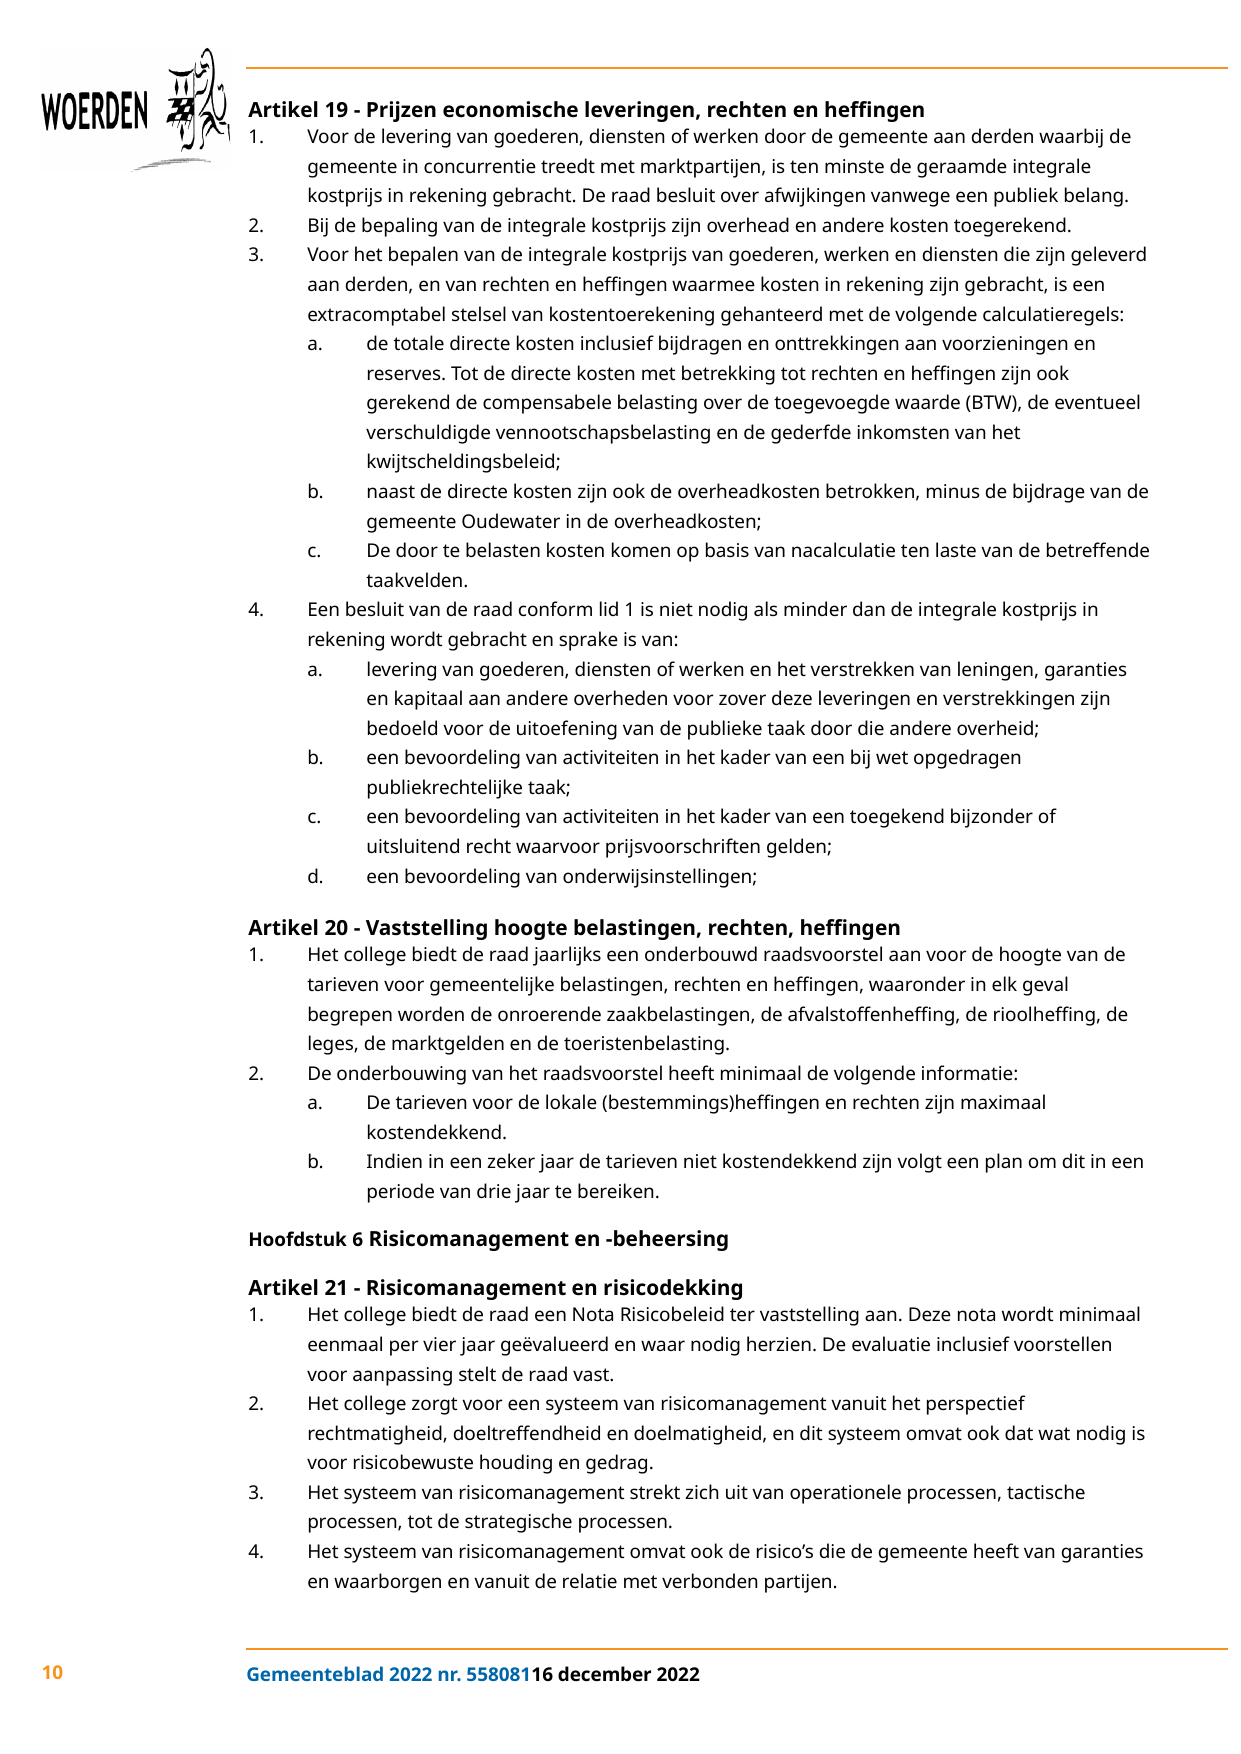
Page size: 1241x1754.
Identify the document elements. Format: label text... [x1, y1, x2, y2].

text Artikel 20 - Vaststelling hoogte belastingen, rechten, heffingen [248, 913, 1152, 942]
list Het systeem van risicomanagement strekt zich uit van operationele processen, tactische processen, tot de strategische processen. [248, 1479, 1152, 1534]
list Een besluit van de raad conform lid 1 is niet nodig als minder dan de integrale kostprijs in rekening wordt gebracht en sprake is van: [248, 597, 1152, 652]
text Artikel 19 - Prijzen economische leveringen, rechten en heffingen [248, 95, 1152, 123]
list Het college biedt de raad een Nota Risicobeleid ter vaststelling aan. Deze nota wordt minimaal eenmaal per vier jaar geëvalueerd en waar nodig herzien. De evaluatie inclusief voorstellen voor aanpassing stelt de raad vast. [248, 1302, 1152, 1387]
picture [41, 47, 231, 172]
list Het systeem van risicomanagement omvat ook de risico’s die de gemeente heeft van garanties en waarborgen en vanuit de relatie met verbonden partijen. [248, 1538, 1152, 1594]
list Indien in een zeker jaar de tarieven niet kostendekkend zijn volgt een plan om dit in een periode van drie jaar te bereiken. [307, 1149, 1152, 1204]
list een bevoordeling van activiteiten in het kader van een toegekend bijzonder of uitsluitend recht waarvoor prijsvoorschriften gelden; [307, 804, 1152, 859]
list een bevoordeling van activiteiten in het kader van een bij wet opgedragen publiekrechtelijke taak; [307, 744, 1152, 800]
list Het college biedt de raad jaarlijks een onderbouwd raadsvoorstel aan voor de hoogte van de tarieven voor gemeentelijke belastingen, rechten en heffingen, waaronder in elk geval begrepen worden de onroerende zaakbelastingen, de afvalstoffenheffing, de rioolheffing, de leges, de marktgelden en de toeristenbelasting. [248, 942, 1152, 1056]
list De door te belasten kosten komen op basis van nacalculatie ten laste van de betreffende taakvelden. [307, 537, 1152, 593]
list de totale directe kosten inclusief bijdragen en onttrekkingen aan voorzieningen en reserves. Tot de directe kosten met betrekking tot rechten en heffingen zijn ook gerekend de compensabele belasting over de toegevoegde waarde (BTW), de eventueel verschuldigde vennootschapsbelasting en de gederfde inkomsten van het kwijtscheldingsbeleid; [307, 330, 1152, 474]
text Artikel 21 - Risicomanagement en risicodekking [248, 1273, 1152, 1302]
list levering van goederen, diensten of werken en het verstrekken van leningen, garanties en kapitaal aan andere overheden voor zover deze leveringen en verstrekkingen zijn bedoeld voor de uitoefening van de publieke taak door die andere overheid; [307, 656, 1152, 741]
list De onderbouwing van het raadsvoorstel heeft minimaal de volgende informatie: [248, 1060, 1152, 1086]
list Voor de levering van goederen, diensten of werken door de gemeente aan derden waarbij de gemeente in concurrentie treedt met marktpartijen, is ten minste de geraamde integrale kostprijs in rekening gebracht. De raad besluit over afwijkingen vanwege een publiek belang. [248, 123, 1152, 208]
list Bij de bepaling van de integrale kostprijs zijn overhead en andere kosten toegerekend. [248, 212, 1152, 238]
list Voor het bepalen van de integrale kostprijs van goederen, werken en diensten die zijn geleverd aan derden, en van rechten en heffingen waarmee kosten in rekening zijn gebracht, is een extracomptabel stelsel van kostentoerekening gehanteerd met de volgende calculatieregels: [248, 242, 1152, 326]
list een bevoordeling van onderwijsinstellingen; [307, 863, 1152, 888]
text Hoofdstuk 6 Risicomanagement en -beheersing [248, 1224, 1152, 1252]
list naast de directe kosten zijn ook de overheadkosten betrokken, minus de bijdrage van de gemeente Oudewater in de overheadkosten; [307, 478, 1152, 533]
list Het college zorgt voor een systeem van risicomanagement vanuit het perspectief rechtmatigheid, doeltreffendheid en doelmatigheid, en dit systeem omvat ook dat wat nodig is voor risicobewuste houding en gedrag. [248, 1390, 1152, 1475]
list De tarieven voor de lokale (bestemmings)heffingen en rechten zijn maximaal kostendekkend. [307, 1089, 1152, 1145]
